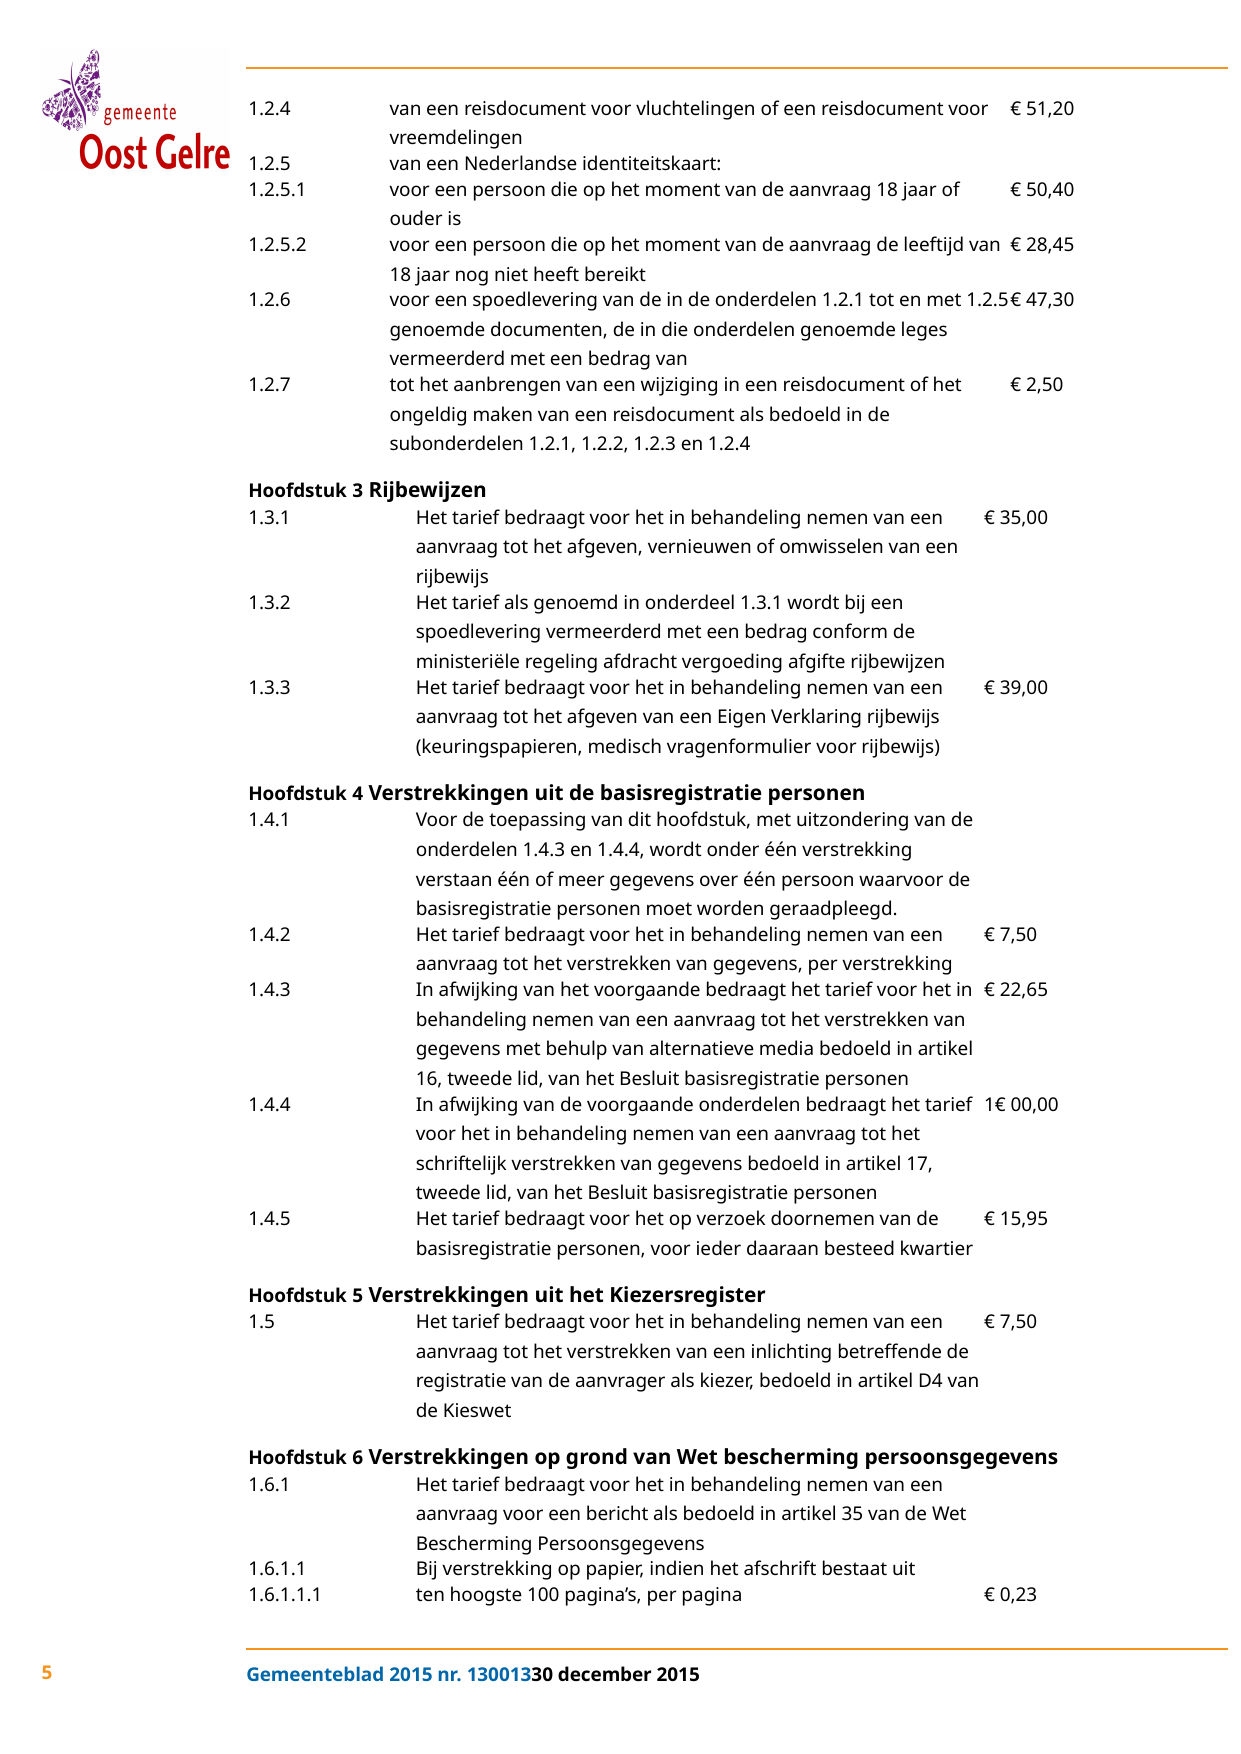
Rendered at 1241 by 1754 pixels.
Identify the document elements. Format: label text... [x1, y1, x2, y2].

text Hoofdstuk 6 Verstrekkingen op grond van Wet bescherming persoonsgegevens [248, 1442, 1152, 1471]
table_cell 1.6.1.1.1 [248, 1581, 416, 1607]
table_header Het tarief bedraagt voor het in behandeling nemen van een aanvraag voor een bericht als bedoeld in artikel 35 van de Wet Bescherming Persoonsgegevens [416, 1471, 984, 1556]
table_cell Bij verstrekking op papier, indien het afschrift bestaat uit [416, 1556, 984, 1581]
table_cell € 51,20 [1010, 95, 1152, 150]
table_cell € 2,50 [1010, 371, 1152, 456]
table_header 1.5 [248, 1309, 416, 1423]
table_cell voor een spoedlevering van de in de onderdelen 1.2.1 tot en met 1.2.5 genoemde documenten, de in die onderdelen genoemde leges vermeerderd met een bedrag van [389, 286, 1010, 371]
table_cell 1.2.5 [248, 150, 389, 176]
table_cell voor een persoon die op het moment van de aanvraag 18 jaar of ouder is [389, 176, 1010, 231]
table_header € 35,00 [984, 504, 1152, 589]
table_cell Het tarief bedraagt voor het in behandeling nemen van een aanvraag tot het afgeven van een Eigen Verklaring rijbewijs (keuringspapieren, medisch vragenformulier voor rijbewijs) [416, 674, 984, 759]
table_cell 1.3.2 [248, 589, 416, 674]
table_cell € 47,30 [1010, 286, 1152, 371]
table_header € 7,50 [984, 1309, 1152, 1423]
table_cell [984, 1556, 1152, 1581]
table_cell € 7,50 [984, 921, 1152, 976]
text Hoofdstuk 4 Verstrekkingen uit de basisregistratie personen [248, 778, 1152, 806]
table_cell tot het aanbrengen van een wijziging in een reisdocument of het ongeldig maken van een reisdocument als bedoeld in de subonderdelen 1.2.1, 1.2.2, 1.2.3 en 1.2.4 [389, 371, 1010, 456]
table_header [984, 807, 1152, 921]
table_header 1.6.1 [248, 1471, 416, 1556]
table_cell [984, 589, 1152, 674]
table_header Voor de toepassing van dit hoofdstuk, met uitzondering van de onderdelen 1.4.3 en 1.4.4, wordt onder één verstrekking verstaan één of meer gegevens over één persoon waarvoor de basisregistratie personen moet worden geraadpleegd. [416, 807, 984, 921]
text Hoofdstuk 5 Verstrekkingen uit het Kiezersregister [248, 1280, 1152, 1308]
table_cell 1.2.5.2 [248, 231, 389, 286]
table_cell 1.4.2 [248, 921, 416, 976]
table_cell 1.4.5 [248, 1205, 416, 1261]
table_cell € 50,40 [1010, 176, 1152, 231]
table_cell 1.2.4 [248, 95, 389, 150]
table_cell € 15,95 [984, 1205, 1152, 1261]
table_cell Het tarief bedraagt voor het in behandeling nemen van een aanvraag tot het verstrekken van gegevens, per verstrekking [416, 921, 984, 976]
table_cell € 39,00 [984, 674, 1152, 759]
table_header Het tarief bedraagt voor het in behandeling nemen van een aanvraag tot het verstrekken van een inlichting betreffende de registratie van de aanvrager als kiezer, bedoeld in artikel D4 van de Kieswet [416, 1309, 984, 1423]
table_cell voor een persoon die op het moment van de aanvraag de leeftijd van 18 jaar nog niet heeft bereikt [389, 231, 1010, 286]
table_cell € 0,23 [984, 1581, 1152, 1607]
table_cell € 22,65 [984, 976, 1152, 1091]
table_cell 1.4.4 [248, 1091, 416, 1205]
table_cell van een Nederlandse identiteitskaart: [389, 150, 1010, 176]
table_cell [1010, 150, 1152, 176]
table_header [984, 1471, 1152, 1556]
table_cell ten hoogste 100 pagina’s, per pagina [416, 1581, 984, 1607]
table_cell van een reisdocument voor vluchtelingen of een reisdocument voor vreemdelingen [389, 95, 1010, 150]
table_cell 1.2.5.1 [248, 176, 389, 231]
table_cell 1.2.7 [248, 371, 389, 456]
table_header Het tarief bedraagt voor het in behandeling nemen van een aanvraag tot het afgeven, vernieuwen of omwisselen van een rijbewijs [416, 504, 984, 589]
table_cell Het tarief bedraagt voor het op verzoek doornemen van de basisregistratie personen, voor ieder daaraan besteed kwartier [416, 1205, 984, 1261]
text Hoofdstuk 3 Rijbewijzen [248, 476, 1152, 504]
table_cell Het tarief als genoemd in onderdeel 1.3.1 wordt bij een spoedlevering vermeerderd met een bedrag conform de ministeriële regeling afdracht vergoeding afgifte rijbewijzen [416, 589, 984, 674]
table_cell 1.2.6 [248, 286, 389, 371]
table_cell In afwijking van de voorgaande onderdelen bedraagt het tarief voor het in behandeling nemen van een aanvraag tot het schriftelijk verstrekken van gegevens bedoeld in artikel 17, tweede lid, van het Besluit basisregistratie personen [416, 1091, 984, 1205]
table_cell 1€ 00,00 [984, 1091, 1152, 1205]
table_cell 1.3.3 [248, 674, 416, 759]
table_header 1.4.1 [248, 807, 416, 921]
table_cell 1.6.1.1 [248, 1556, 416, 1581]
table_cell 1.4.3 [248, 976, 416, 1091]
table_header 1.3.1 [248, 504, 416, 589]
table_cell In afwijking van het voorgaande bedraagt het tarief voor het in behandeling nemen van een aanvraag tot het verstrekken van gegevens met behulp van alternatieve media bedoeld in artikel 16, tweede lid, van het Besluit basisregistratie personen [416, 976, 984, 1091]
table_cell € 28,45 [1010, 231, 1152, 286]
picture [41, 47, 231, 172]
